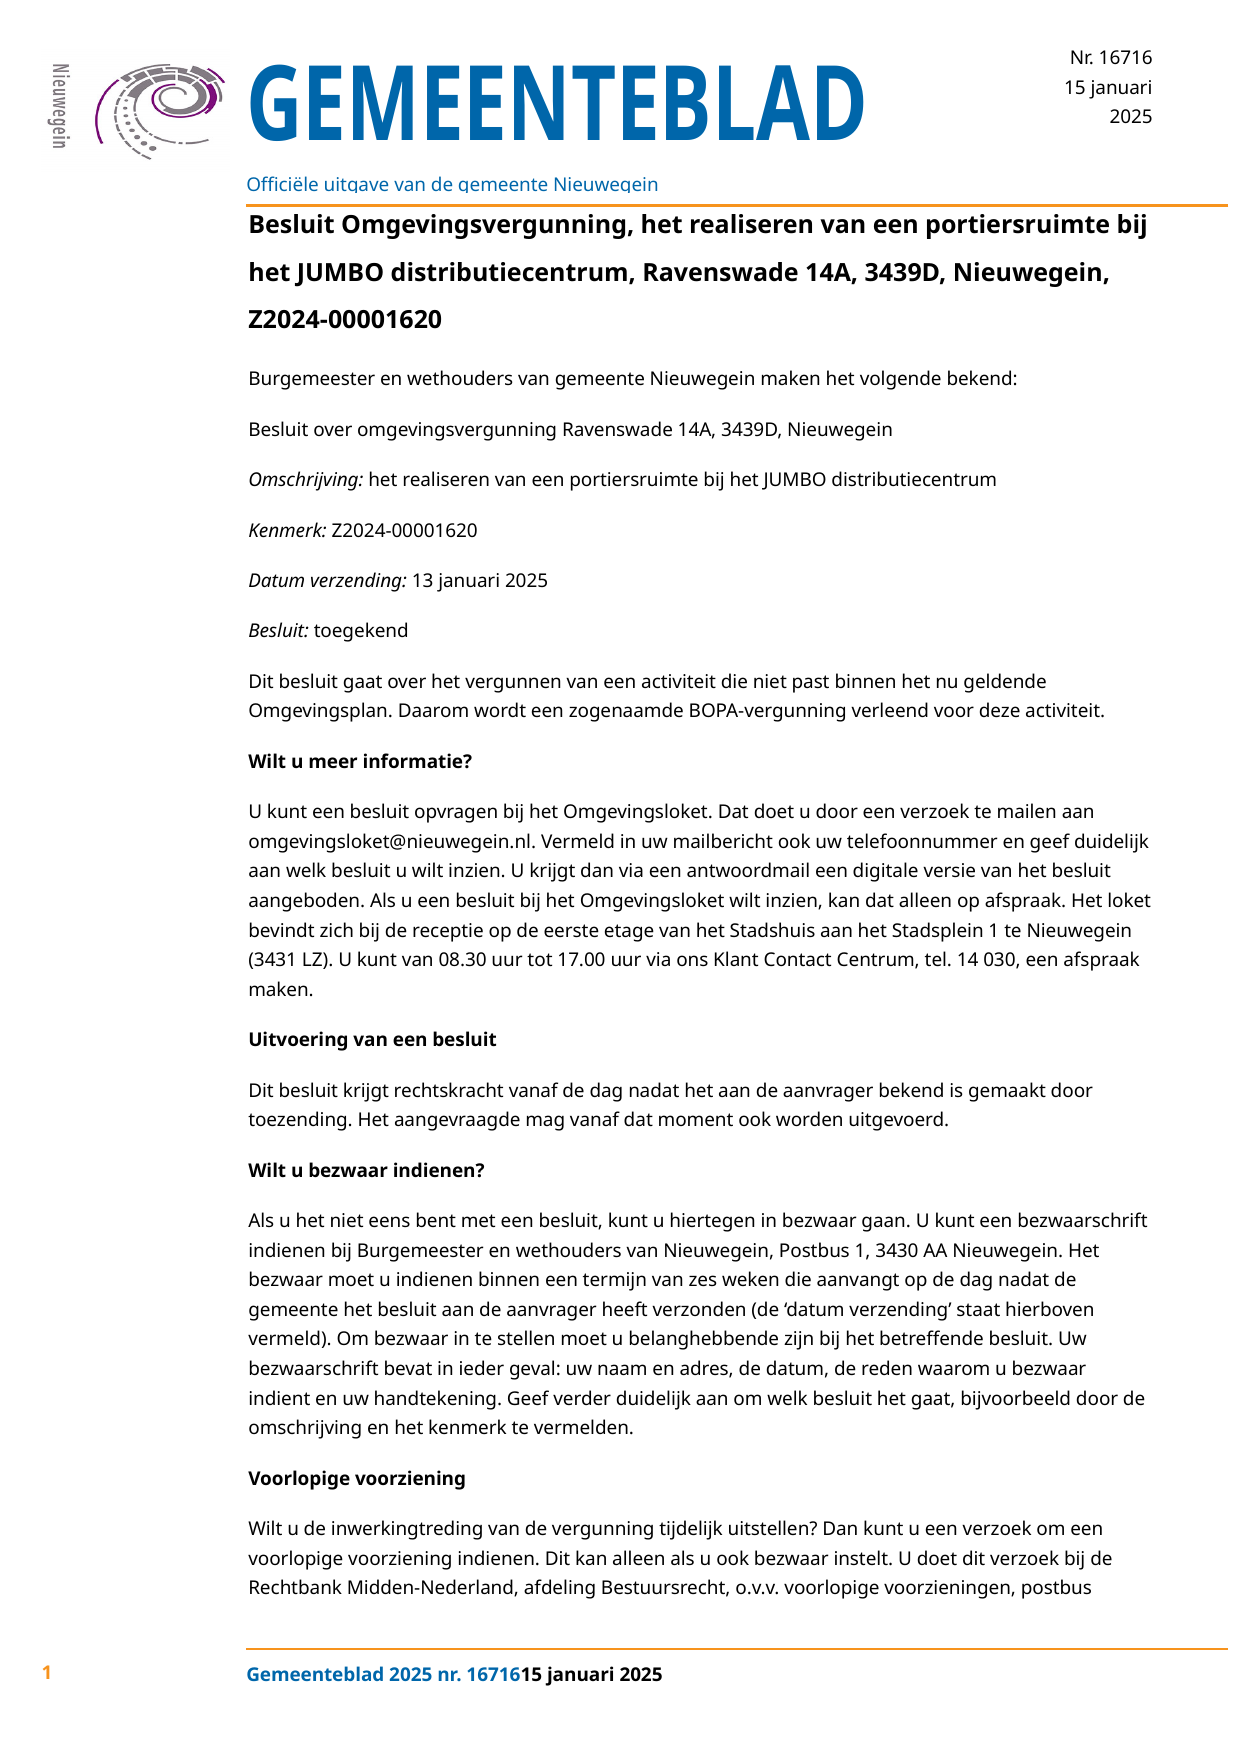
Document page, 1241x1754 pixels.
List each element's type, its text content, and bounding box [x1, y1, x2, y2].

text Wilt u meer informatie? [248, 748, 1152, 774]
picture [41, 47, 231, 172]
text Besluit over omgevingsvergunning Ravenswade 14A, 3439D, Nieuwegein [248, 416, 1152, 442]
text Als u het niet eens bent met een besluit, kunt u hiertegen in bezwaar gaan. U kunt een bezwaarschrift indienen bij Burgemeester en wethouders van Nieuwegein, Postbus 1, 3430 AA Nieuwegein. Het bezwaar moet u indienen binnen een termijn van zes weken die aanvangt op de dag nadat de gemeente het besluit aan de aanvrager heeft verzonden (de ‘datum verzending’ staat hierboven vermeld). Om bezwaar in te stellen moet u belanghebbende zijn bij het betreffende besluit. Uw bezwaarschrift bevat in ieder geval: uw naam en adres, de datum, de reden waarom u bezwaar indient en uw handtekening. Geef verder duidelijk aan om welk besluit het gaat, bijvoorbeeld door de omschrijving en het kenmerk te vermelden. [248, 1207, 1152, 1440]
text Dit besluit krijgt rechtskracht vanaf de dag nadat het aan de aanvrager bekend is gemaakt door toezending. Het aangevraagde mag vanaf dat moment ook worden uitgevoerd. [248, 1077, 1152, 1132]
text Besluit Omgevingsvergunning, het realiseren van een portiersruimte bij het JUMBO distributiecentrum, Ravenswade 14A, 3439D, Nieuwegein, Z2024-00001620 [248, 207, 1152, 336]
text U kunt een besluit opvragen bij het Omgevingsloket. Dat doet u door een verzoek te mailen aan omgevingsloket@nieuwegein.nl. Vermeld in uw mailbericht ook uw telefoonnummer en geef duidelijk aan welk besluit u wilt inzien. U krijgt dan via een antwoordmail een digitale versie van het besluit aangeboden. Als u een besluit bij het Omgevingsloket wilt inzien, kan dat alleen op afspraak. Het loket bevindt zich bij de receptie op de eerste etage van het Stadshuis aan het Stadsplein 1 te Nieuwegein (3431 LZ). U kunt van 08.30 uur tot 17.00 uur via ons Klant Contact Centrum, tel. 14 030, een afspraak maken. [248, 798, 1152, 1002]
text Besluit: toegekend [248, 618, 1152, 643]
text Datum verzending: 13 januari 2025 [248, 567, 1152, 593]
text Kenmerk: Z2024-00001620 [248, 517, 1152, 542]
text Omschrijving: het realiseren van een portiersruimte bij het JUMBO distributiecentrum [248, 466, 1152, 492]
text Wilt u bezwaar indienen? [248, 1157, 1152, 1182]
text Dit besluit gaat over het vergunnen van een activiteit die niet past binnen het nu geldende Omgevingsplan. Daarom wordt een zogenaamde BOPA-vergunning verleend voor deze activiteit. [248, 668, 1152, 723]
text Wilt u de inwerkingtreding van de vergunning tijdelijk uitstellen? Dan kunt u een verzoek om een voorlopige voorziening indienen. Dit kan alleen als u ook bezwaar instelt. U doet dit verzoek bij de Rechtbank Midden-Nederland, afdeling Bestuursrecht, o.v.v. voorlopige voorzieningen, postbus [248, 1515, 1152, 1600]
text Uitvoering van een besluit [248, 1026, 1152, 1052]
text Voorlopige voorziening [248, 1465, 1152, 1490]
text Burgemeester en wethouders van gemeente Nieuwegein maken het volgende bekend: [248, 366, 1152, 391]
